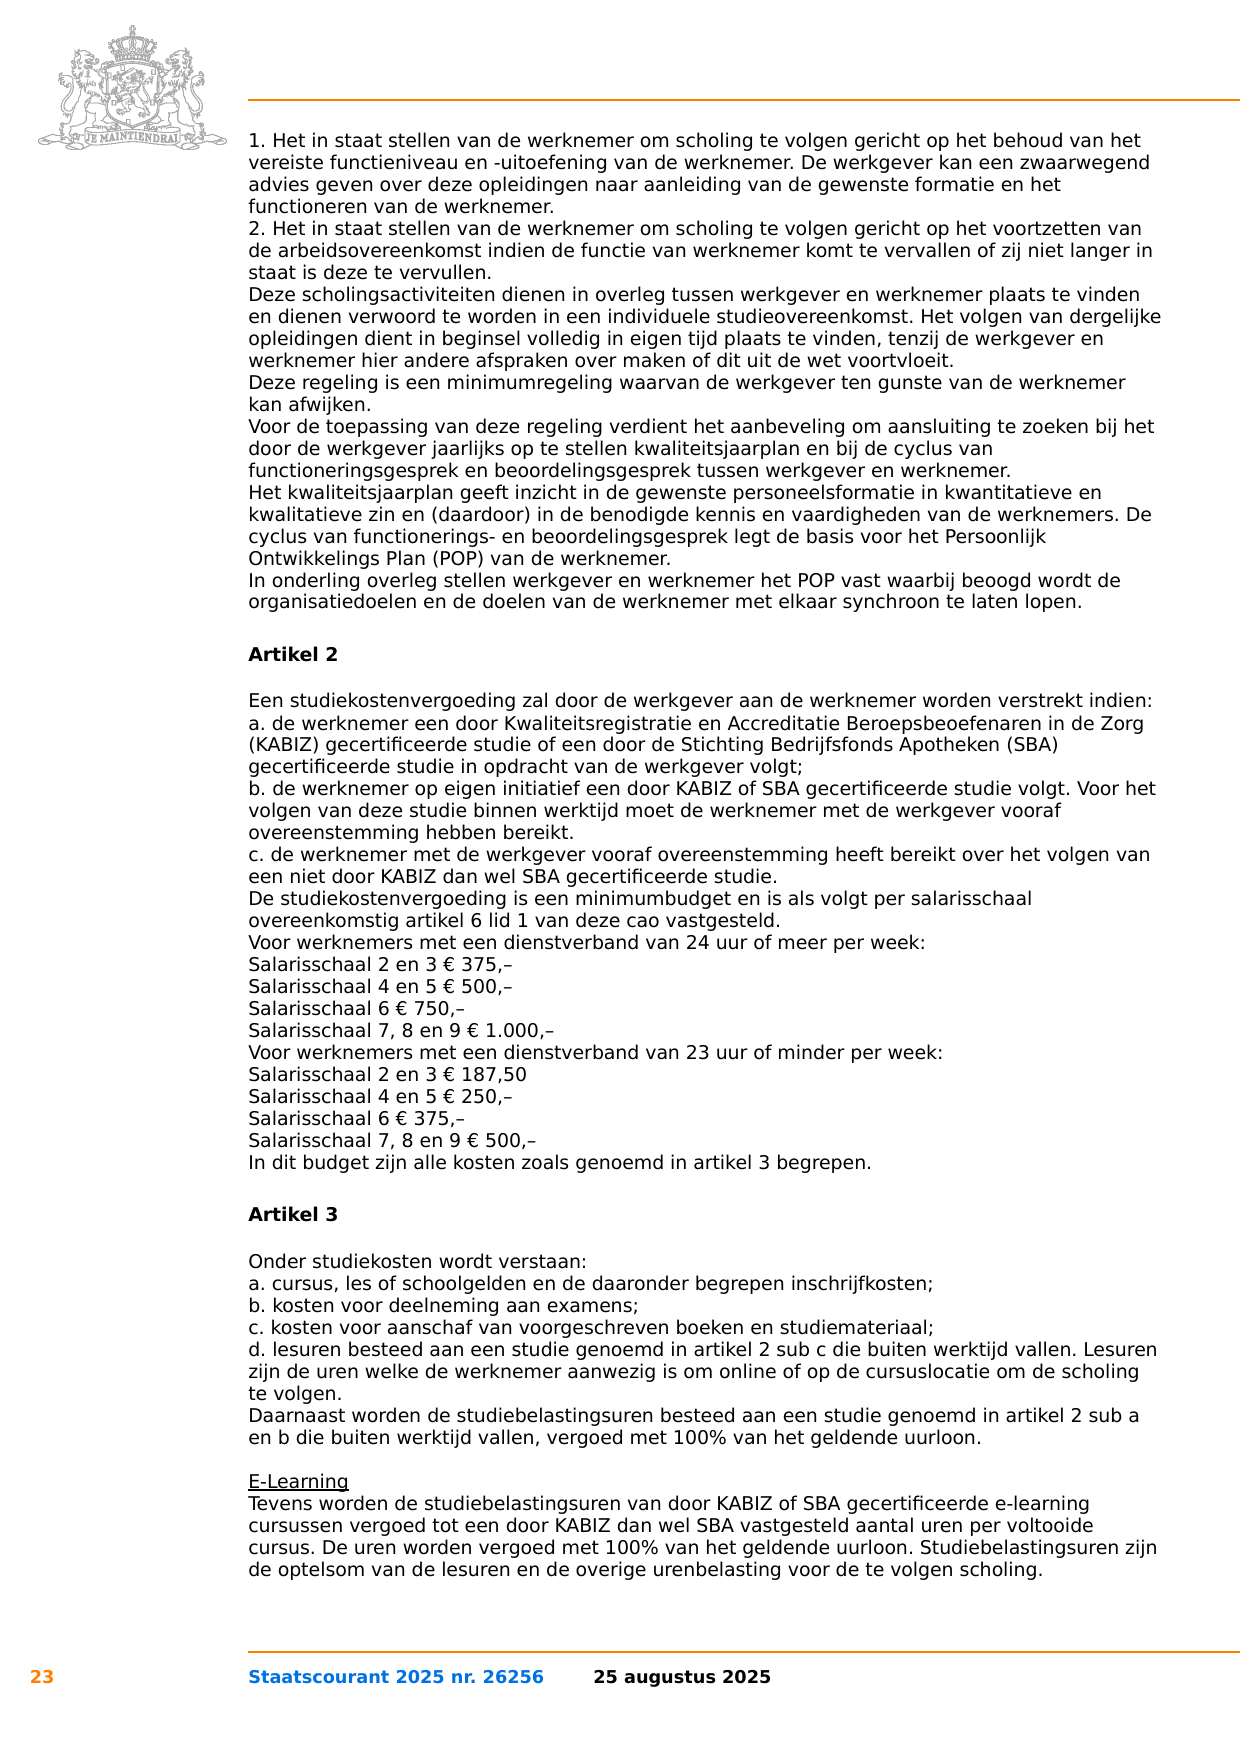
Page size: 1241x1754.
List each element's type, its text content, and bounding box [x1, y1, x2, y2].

text b. de werknemer op eigen initiatief een door KABIZ of SBA gecertificeerde studie volgt. Voor het volgen van deze studie binnen werktijd moet de werknemer met de werkgever vooraf overeenstemming hebben bereikt. [248, 778, 1163, 844]
text 2. Het in staat stellen van de werknemer om scholing te volgen gericht op het voortzetten van de arbeidsovereenkomst indien de functie van werknemer komt te vervallen of zij niet langer in staat is deze te vervullen. [248, 218, 1163, 284]
subtitle E-Learning [248, 1471, 1163, 1493]
text b. kosten voor deelneming aan examens; [248, 1295, 1163, 1317]
text In onderling overleg stellen werkgever en werknemer het POP vast waarbij beoogd wordt de organisatiedoelen en de doelen van de werknemer met elkaar synchroon te laten lopen. [248, 569, 1163, 613]
text Voor de toepassing van deze regeling verdient het aanbeveling om aansluiting te zoeken bij het door de werkgever jaarlijks op te stellen kwaliteitsjaarplan en bij de cyclus van functioneringsgesprek en beoordelingsgesprek tussen werkgever en werknemer. [248, 416, 1163, 482]
text 1. Het in staat stellen van de werknemer om scholing te volgen gericht op het behoud van het vereiste functieniveau en -uitoefening van de werknemer. De werkgever kan een zwaarwegend advies geven over deze opleidingen naar aanleiding van de gewenste formatie en het functioneren van de werknemer. [248, 130, 1163, 218]
text Salarisschaal 4 en 5 € 250,– [248, 1086, 1163, 1108]
text Salarisschaal 6 € 750,– [248, 998, 1163, 1020]
subtitle Artikel 3 [248, 1204, 1163, 1226]
text Voor werknemers met een dienstverband van 23 uur of minder per week: [248, 1042, 1163, 1064]
text a. cursus, les of schoolgelden en de daaronder begrepen inschrijfkosten; [248, 1273, 1163, 1295]
text Tevens worden de studiebelastingsuren van door KABIZ of SBA gecertificeerde e-learning cursussen vergoed tot een door KABIZ dan wel SBA vastgesteld aantal uren per voltooide cursus. De uren worden vergoed met 100% van het geldende uurloon. Studiebelastingsuren zijn de optelsom van de lesuren en de overige urenbelasting voor de te volgen scholing. [248, 1493, 1163, 1581]
text c. kosten voor aanschaf van voorgeschreven boeken en studiemateriaal; [248, 1317, 1163, 1339]
text Salarisschaal 6 € 375,– [248, 1108, 1163, 1130]
text Salarisschaal 2 en 3 € 375,– [248, 954, 1163, 976]
text Een studiekostenvergoeding zal door de werkgever aan de werknemer worden verstrekt indien: [248, 690, 1163, 712]
text Salarisschaal 2 en 3 € 187,50 [248, 1064, 1163, 1086]
text Deze scholingsactiviteiten dienen in overleg tussen werkgever en werknemer plaats te vinden en dienen verwoord te worden in een individuele studieovereenkomst. Het volgen van dergelijke opleidingen dient in beginsel volledig in eigen tijd plaats te vinden, tenzij de werkgever en werknemer hier andere afspraken over maken of dit uit de wet voortvloeit. [248, 284, 1163, 372]
text a. de werknemer een door Kwaliteitsregistratie en Accreditatie Beroepsbeoefenaren in de Zorg (KABIZ) gecertificeerde studie of een door de Stichting Bedrijfsfonds Apotheken (SBA) gecertificeerde studie in opdracht van de werkgever volgt; [248, 712, 1163, 778]
text Het kwaliteitsjaarplan geeft inzicht in de gewenste personeelsformatie in kwantitatieve en kwalitatieve zin en (daardoor) in de benodigde kennis en vaardigheden van de werknemers. De cyclus van functionerings- en beoordelingsgesprek legt de basis voor het Persoonlijk Ontwikkelings Plan (POP) van de werknemer. [248, 482, 1163, 569]
text d. lesuren besteed aan een studie genoemd in artikel 2 sub c die buiten werktijd vallen. Lesuren zijn de uren welke de werknemer aanwezig is om online of op de cursuslocatie om de scholing te volgen. [248, 1339, 1163, 1405]
text Voor werknemers met een dienstverband van 24 uur of meer per week: [248, 932, 1163, 954]
text c. de werknemer met de werkgever vooraf overeenstemming heeft bereikt over het volgen van een niet door KABIZ dan wel SBA gecertificeerde studie. [248, 844, 1163, 888]
subtitle Artikel 2 [248, 643, 1163, 665]
text Salarisschaal 4 en 5 € 500,– [248, 976, 1163, 998]
text Onder studiekosten wordt verstaan: [248, 1251, 1163, 1273]
text Deze regeling is een minimumregeling waarvan de werkgever ten gunste van de werknemer kan afwijken. [248, 372, 1163, 416]
text De studiekostenvergoeding is een minimumbudget en is als volgt per salarisschaal overeenkomstig artikel 6 lid 1 van deze cao vastgesteld. [248, 888, 1163, 932]
picture [38, 25, 227, 150]
text In dit budget zijn alle kosten zoals genoemd in artikel 3 begrepen. [248, 1152, 1163, 1174]
text Salarisschaal 7, 8 en 9 € 1.000,– [248, 1020, 1163, 1042]
text Salarisschaal 7, 8 en 9 € 500,– [248, 1130, 1163, 1152]
text Daarnaast worden de studiebelastingsuren besteed aan een studie genoemd in artikel 2 sub a en b die buiten werktijd vallen, vergoed met 100% van het geldende uurloon. [248, 1405, 1163, 1449]
